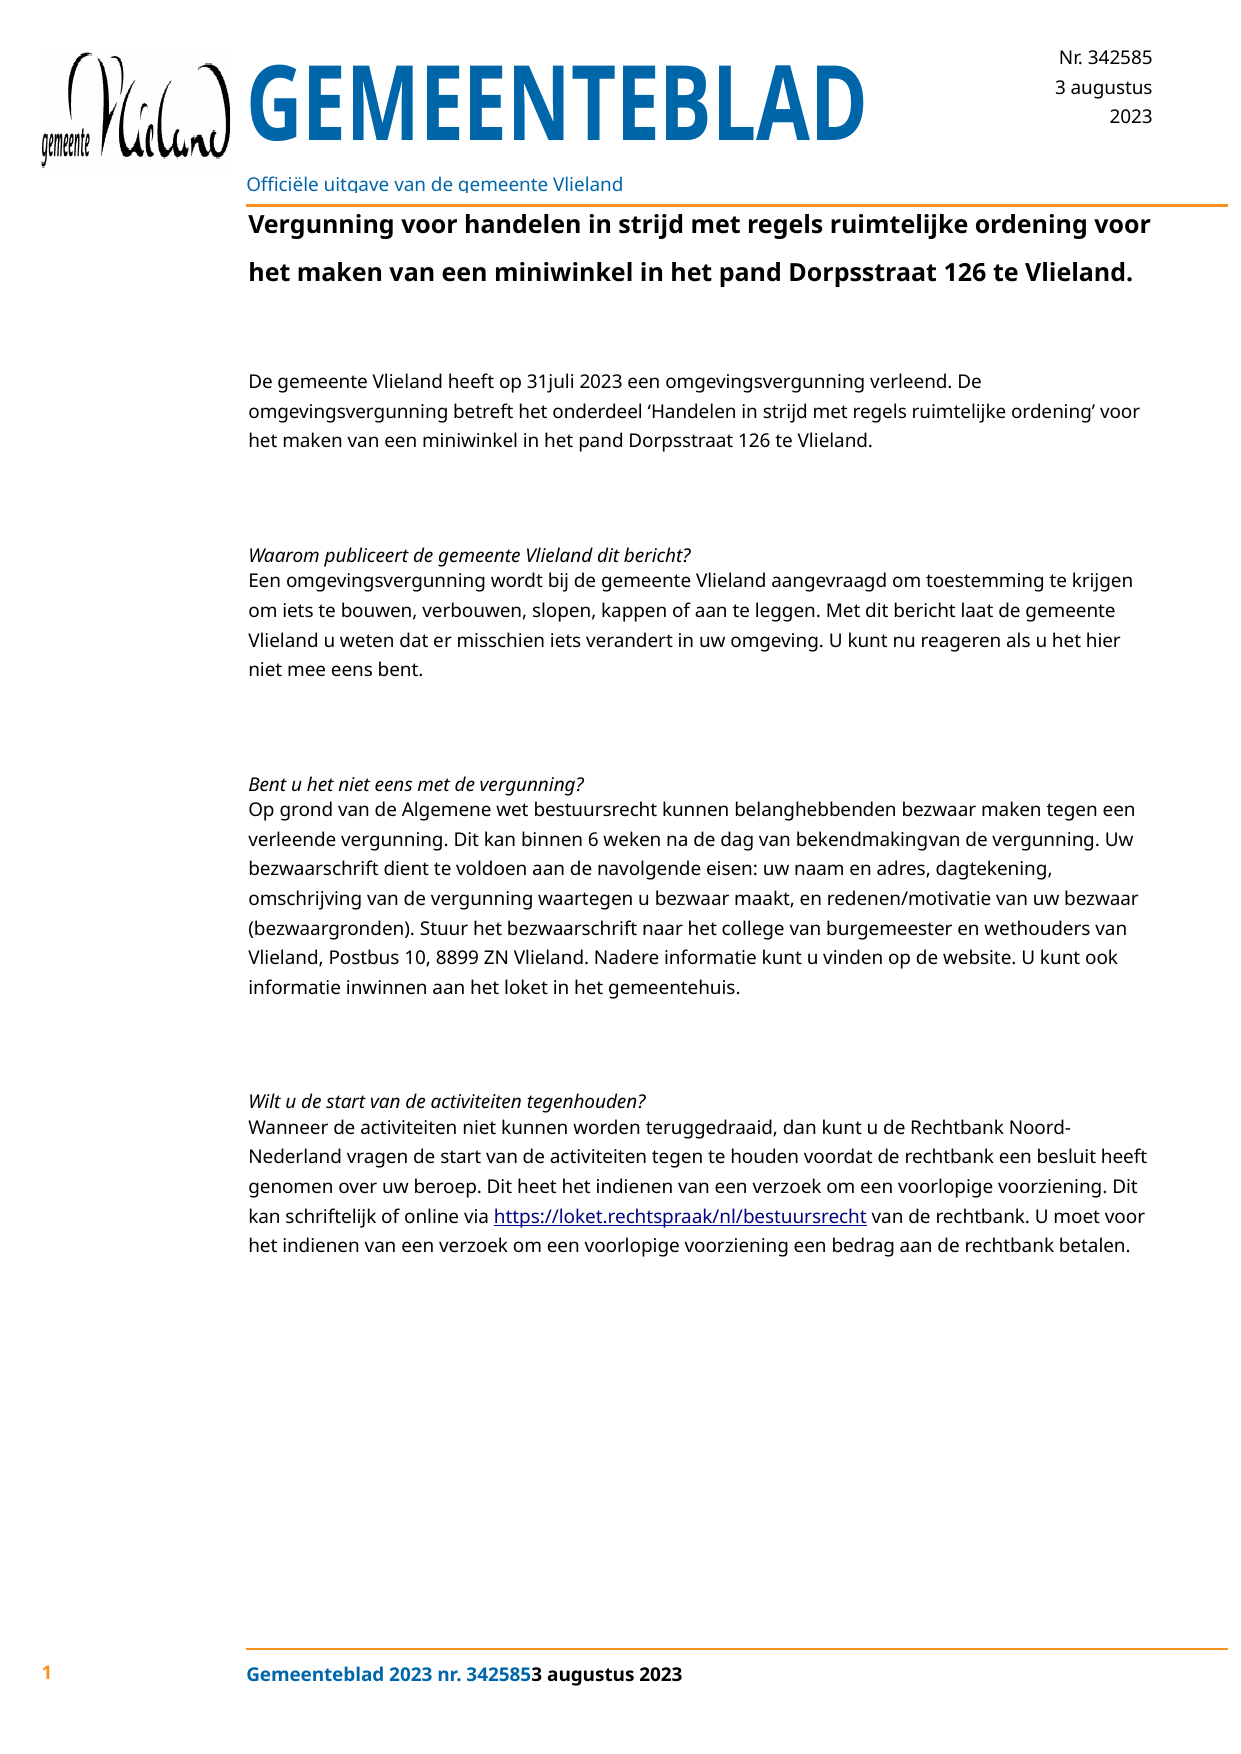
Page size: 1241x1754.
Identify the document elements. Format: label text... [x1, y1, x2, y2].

text Waarom publiceert de gemeente Vlieland dit bericht? [248, 542, 1152, 568]
text Wilt u de start van de activiteiten tegenhouden? [248, 1088, 1152, 1114]
text Vergunning voor handelen in strijd met regels ruimtelijke ordening voor het maken van een miniwinkel in het pand Dorpsstraat 126 te Vlieland. [248, 207, 1152, 288]
picture [41, 47, 231, 172]
text Op grond van de Algemene wet bestuursrecht kunnen belanghebbenden bezwaar maken tegen een verleende vergunning. Dit kan binnen 6 weken na de dag van bekendmakingvan de vergunning. Uw bezwaarschrift dient te voldoen aan de navolgende eisen: uw naam en adres, dagtekening, omschrijving van de vergunning waartegen u bezwaar maakt, en redenen/motivatie van uw bezwaar (bezwaargronden). Stuur het bezwaarschrift naar het college van burgemeester en wethouders van Vlieland, Postbus 10, 8899 ZN Vlieland. Nadere informatie kunt u vinden op de website. U kunt ook informatie inwinnen aan het loket in het gemeentehuis. [248, 796, 1152, 1000]
text Bent u het niet eens met de vergunning? [248, 771, 1152, 796]
text Een omgevingsvergunning wordt bij de gemeente Vlieland aangevraagd om toestemming te krijgen om iets te bouwen, verbouwen, slopen, kappen of aan te leggen. Met dit bericht laat de gemeente Vlieland u weten dat er misschien iets verandert in uw omgeving. U kunt nu reageren als u het hier niet mee eens bent. [248, 568, 1152, 682]
text De gemeente Vlieland heeft op 31juli 2023 een omgevingsvergunning verleend. De omgevingsvergunning betreft het onderdeel ‘Handelen in strijd met regels ruimtelijke ordening’ voor het maken van een miniwinkel in het pand Dorpsstraat 126 te Vlieland. [248, 368, 1152, 453]
text Wanneer de activiteiten niet kunnen worden teruggedraaid, dan kunt u de Rechtbank Noord-Nederland vragen de start van de activiteiten tegen te houden voordat de rechtbank een besluit heeft genomen over uw beroep. Dit heet het indienen van een verzoek om een voorlopige voorziening. Dit kan schriftelijk of online via https://loket.rechtspraak/nl/bestuursrecht van de rechtbank. U moet voor het indienen van een verzoek om een voorlopige voorziening een bedrag aan de rechtbank betalen. [248, 1114, 1152, 1258]
